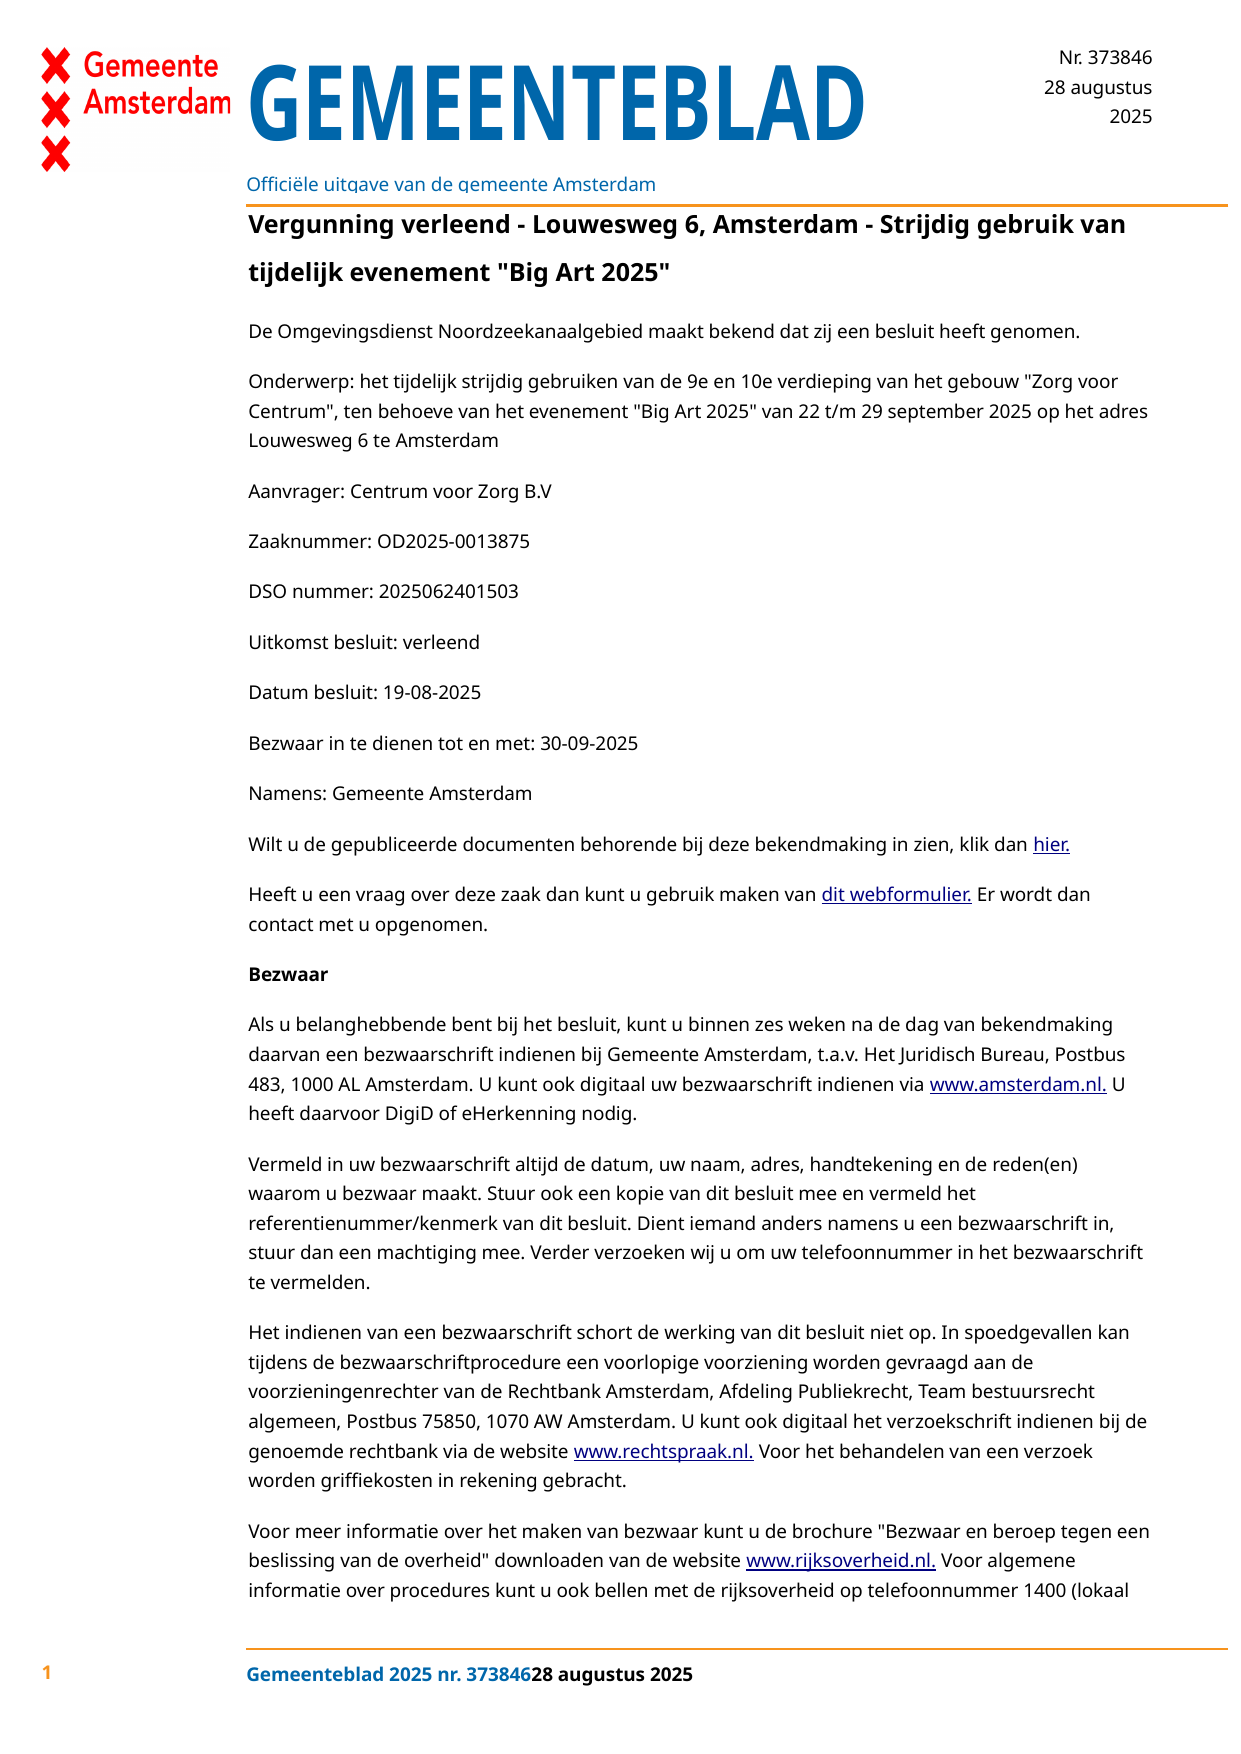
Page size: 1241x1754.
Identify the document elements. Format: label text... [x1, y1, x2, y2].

text Zaaknummer: OD2025-0013875 [248, 528, 1152, 554]
picture [41, 47, 231, 172]
text Vergunning verleend - Louwesweg 6, Amsterdam - Strijdig gebruik van tijdelijk evenement "Big Art 2025" [248, 207, 1152, 288]
text Het indienen van een bezwaarschrift schort de werking van dit besluit niet op. In spoedgevallen kan tijdens de bezwaarschriftprocedure een voorlopige voorziening worden gevraagd aan de voorzieningenrechter van de Rechtbank Amsterdam, Afdeling Publiekrecht, Team bestuursrecht algemeen, Postbus 75850, 1070 AW Amsterdam. U kunt ook digitaal het verzoekschrift indienen bij de genoemde rechtbank via de website www.rechtspraak.nl. Voor het behandelen van een verzoek worden griffiekosten in rekening gebracht. [248, 1319, 1152, 1493]
text Aanvrager: Centrum voor Zorg B.V [248, 478, 1152, 504]
text Bezwaar [248, 961, 1152, 987]
text Namens: Gemeente Amsterdam [248, 780, 1152, 806]
text De Omgevingsdienst Noordzeekanaalgebied maakt bekend dat zij een besluit heeft genomen. [248, 318, 1152, 344]
text Datum besluit: 19-08-2025 [248, 679, 1152, 705]
text Vermeld in uw bezwaarschrift altijd de datum, uw naam, adres, handtekening en de reden(en) waarom u bezwaar maakt. Stuur ook een kopie van dit besluit mee en vermeld het referentienummer/kenmerk van dit besluit. Dient iemand anders namens u een bezwaarschrift in, stuur dan een machtiging mee. Verder verzoeken wij u om uw telefoonnummer in het bezwaarschrift te vermelden. [248, 1151, 1152, 1295]
text Bezwaar in te dienen tot en met: 30-09-2025 [248, 730, 1152, 756]
text Onderwerp: het tijdelijk strijdig gebruiken van de 9e en 10e verdieping van het gebouw "Zorg voor Centrum", ten behoeve van het evenement "Big Art 2025" van 22 t/m 29 september 2025 op het adres Louwesweg 6 te Amsterdam [248, 368, 1152, 453]
text Voor meer informatie over het maken van bezwaar kunt u de brochure "Bezwaar en beroep tegen een beslissing van de overheid" downloaden van de website www.rijksoverheid.nl. Voor algemene informatie over procedures kunt u ook bellen met de rijksoverheid op telefoonnummer 1400 (lokaal [248, 1518, 1152, 1603]
text Wilt u de gepubliceerde documenten behorende bij deze bekendmaking in zien, klik dan hier. [248, 831, 1152, 857]
text DSO nummer: 2025062401503 [248, 579, 1152, 604]
text Heeft u een vraag over deze zaak dan kunt u gebruik maken van dit webformulier. Er wordt dan contact met u opgenomen. [248, 881, 1152, 937]
text Als u belanghebbende bent bij het besluit, kunt u binnen zes weken na de dag van bekendmaking daarvan een bezwaarschrift indienen bij Gemeente Amsterdam, t.a.v. Het Juridisch Bureau, Postbus 483, 1000 AL Amsterdam. U kunt ook digitaal uw bezwaarschrift indienen via www.amsterdam.nl. U heeft daarvoor DigiD of eHerkenning nodig. [248, 1012, 1152, 1126]
text Uitkomst besluit: verleend [248, 629, 1152, 655]
